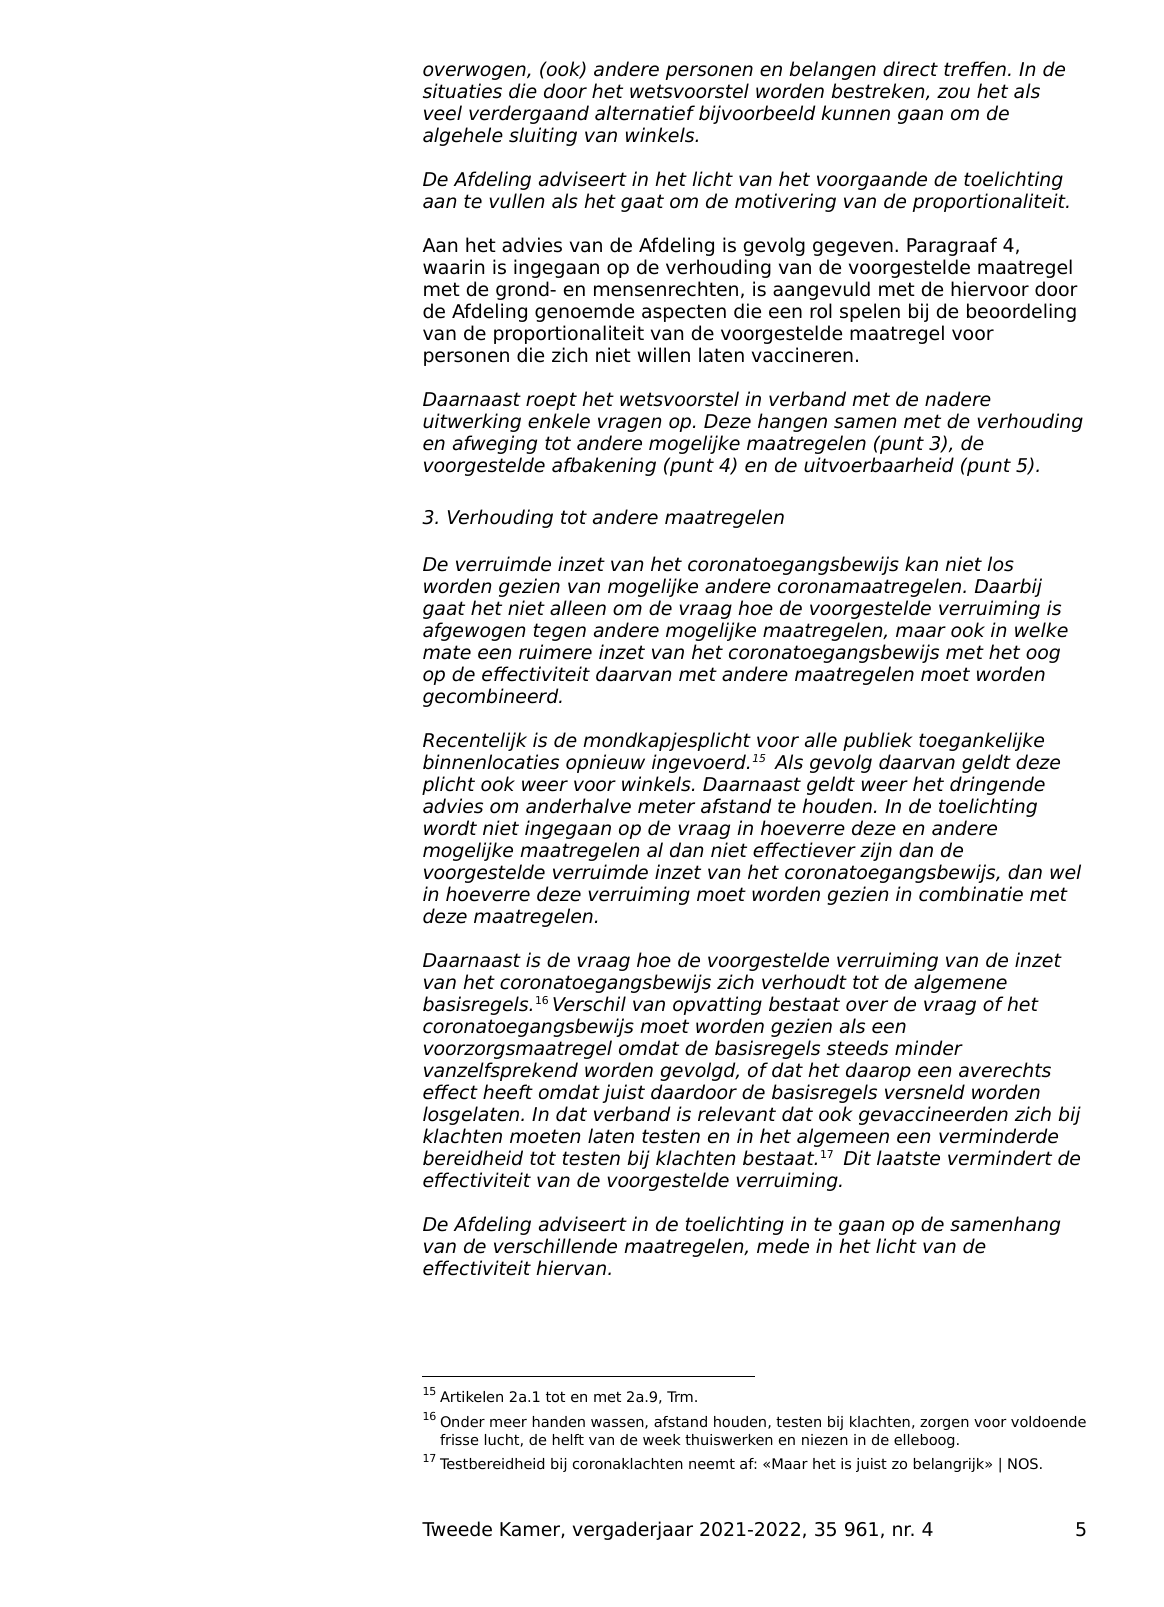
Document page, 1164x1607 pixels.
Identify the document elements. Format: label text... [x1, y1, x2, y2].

text Daarnaast is de vraag hoe de voorgestelde verruiming van de inzet van het coronatoegangsbewijs zich verhoudt tot de algemene basisregels.Verschil van opvatting bestaat over de vraag of het coronatoegangsbewijs moet worden gezien als een voorzorgsmaatregel omdat de basisregels steeds minder vanzelfsprekend worden gevolgd, of dat het daarop een averechts effect heeft omdat juist daardoor de basisregels versneld worden losgelaten. In dat verband is relevant dat ook gevaccineerden zich bij klachten moeten laten testen en in het algemeen een verminderde bereidheid tot testen bij klachten bestaat. Dit laatste vermindert de effectiviteit van de voorgestelde verruiming. [422, 950, 1087, 1192]
text Recentelijk is de mondkapjesplicht voor alle publiek toegankelijke binnenlocaties opnieuw ingevoerd. Als gevolg daarvan geldt deze plicht ook weer voor winkels. Daarnaast geldt weer het dringende advies om anderhalve meter afstand te houden. In de toelichting wordt niet ingegaan op de vraag in hoeverre deze en andere mogelijke maatregelen al dan niet effectiever zijn dan de voorgestelde verruimde inzet van het coronatoegangsbewijs, dan wel in hoeverre deze verruiming moet worden gezien in combinatie met deze maatregelen. [422, 730, 1087, 928]
text De Afdeling adviseert in het licht van het voorgaande de toelichting aan te vullen als het gaat om de motivering van de proportionaliteit. [422, 169, 1087, 213]
text De verruimde inzet van het coronatoegangsbewijs kan niet los worden gezien van mogelijke andere coronamaatregelen. Daarbij gaat het niet alleen om de vraag hoe de voorgestelde verruiming is afgewogen tegen andere mogelijke maatregelen, maar ook in welke mate een ruimere inzet van het coronatoegangsbewijs met het oog op de effectiviteit daarvan met andere maatregelen moet worden gecombineerd. [422, 554, 1087, 708]
subtitle 3. Verhouding tot andere maatregelen [422, 507, 1087, 529]
text Artikelen 2a.1 tot en met 2a.9, Trm. [422, 1385, 1087, 1407]
text Aan het advies van de Afdeling is gevolg gegeven. Paragraaf 4, waarin is ingegaan op de verhouding van de voorgestelde maatregel met de grond- en mensenrechten, is aangevuld met de hiervoor door de Afdeling genoemde aspecten die een rol spelen bij de beoordeling van de proportionaliteit van de voorgestelde maatregel voor personen die zich niet willen laten vaccineren. [422, 235, 1087, 367]
text Onder meer handen wassen, afstand houden, testen bij klachten, zorgen voor voldoende frisse lucht, de helft van de week thuiswerken en niezen in de elleboog. [422, 1410, 1087, 1449]
text Daarnaast roept het wetsvoorstel in verband met de nadere uitwerking enkele vragen op. Deze hangen samen met de verhouding en afweging tot andere mogelijke maatregelen (punt 3), de voorgestelde afbakening (punt 4) en de uitvoerbaarheid (punt 5). [422, 389, 1087, 477]
text Testbereidheid bij coronaklachten neemt af: «Maar het is juist zo belangrijk» | NOS. [422, 1452, 1087, 1474]
text overwogen, (ook) andere personen en belangen direct treffen. In de situaties die door het wetsvoorstel worden bestreken, zou het als veel verdergaand alternatief bijvoorbeeld kunnen gaan om de algehele sluiting van winkels. [422, 59, 1087, 147]
text De Afdeling adviseert in de toelichting in te gaan op de samenhang van de verschillende maatregelen, mede in het licht van de effectiviteit hiervan. [422, 1214, 1087, 1280]
